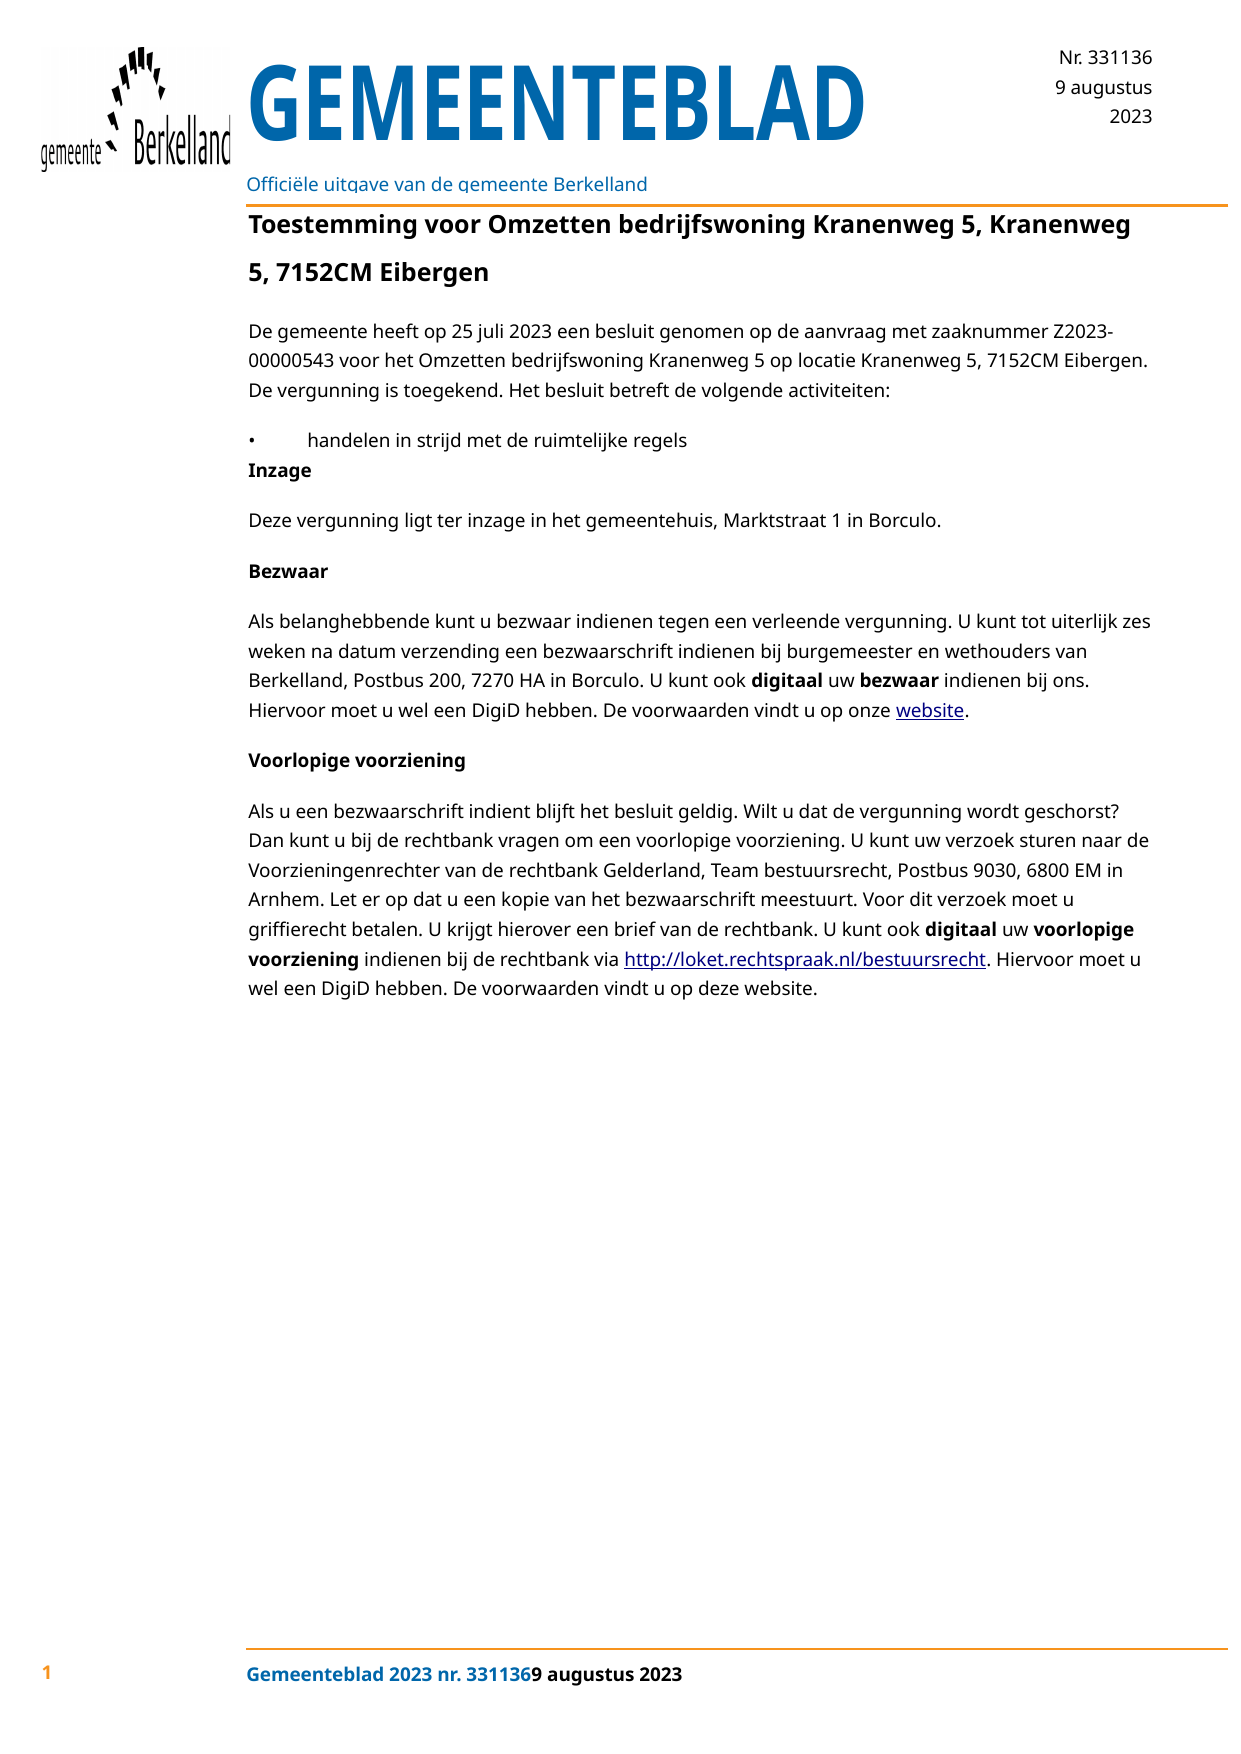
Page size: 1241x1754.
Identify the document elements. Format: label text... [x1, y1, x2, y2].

text Toestemming voor Omzetten bedrijfswoning Kranenweg 5, Kranenweg 5, 7152CM Eibergen [248, 207, 1152, 288]
text De gemeente heeft op 25 juli 2023 een besluit genomen op de aanvraag met zaaknummer Z2023-00000543 voor het Omzetten bedrijfswoning Kranenweg 5 op locatie Kranenweg 5, 7152CM Eibergen. De vergunning is toegekend. Het besluit betreft de volgende activiteiten: [248, 318, 1152, 403]
text Als belanghebbende kunt u bezwaar indienen tegen een verleende vergunning. U kunt tot uiterlijk zes weken na datum verzending een bezwaarschrift indienen bij burgemeester en wethouders van Berkelland, Postbus 200, 7270 HA in Borculo. U kunt ook digitaal uw bezwaar indienen bij ons. Hiervoor moet u wel een DigiD hebben. De voorwaarden vindt u op onze website. [248, 608, 1152, 723]
text Inzage [248, 457, 1152, 483]
picture [41, 47, 231, 172]
text Deze vergunning ligt ter inzage in het gemeentehuis, Marktstraat 1 in Borculo. [248, 507, 1152, 533]
text Bezwaar [248, 558, 1152, 584]
text Voorlopige voorziening [248, 747, 1152, 773]
text Als u een bezwaarschrift indient blijft het besluit geldig. Wilt u dat de vergunning wordt geschorst? Dan kunt u bij de rechtbank vragen om een voorlopige voorziening. U kunt uw verzoek sturen naar de Voorzieningenrechter van de rechtbank Gelderland, Team bestuursrecht, Postbus 9030, 6800 EM in Arnhem. Let er op dat u een kopie van het bezwaarschrift meestuurt. Voor dit verzoek moet u griffierecht betalen. U krijgt hierover een brief van de rechtbank. U kunt ook digitaal uw voorlopige voorziening indienen bij de rechtbank via http://loket.rechtspraak.nl/bestuursrecht. Hiervoor moet u wel een DigiD hebben. De voorwaarden vindt u op deze website. [248, 798, 1152, 1001]
list handelen in strijd met de ruimtelijke regels [248, 427, 1152, 453]
